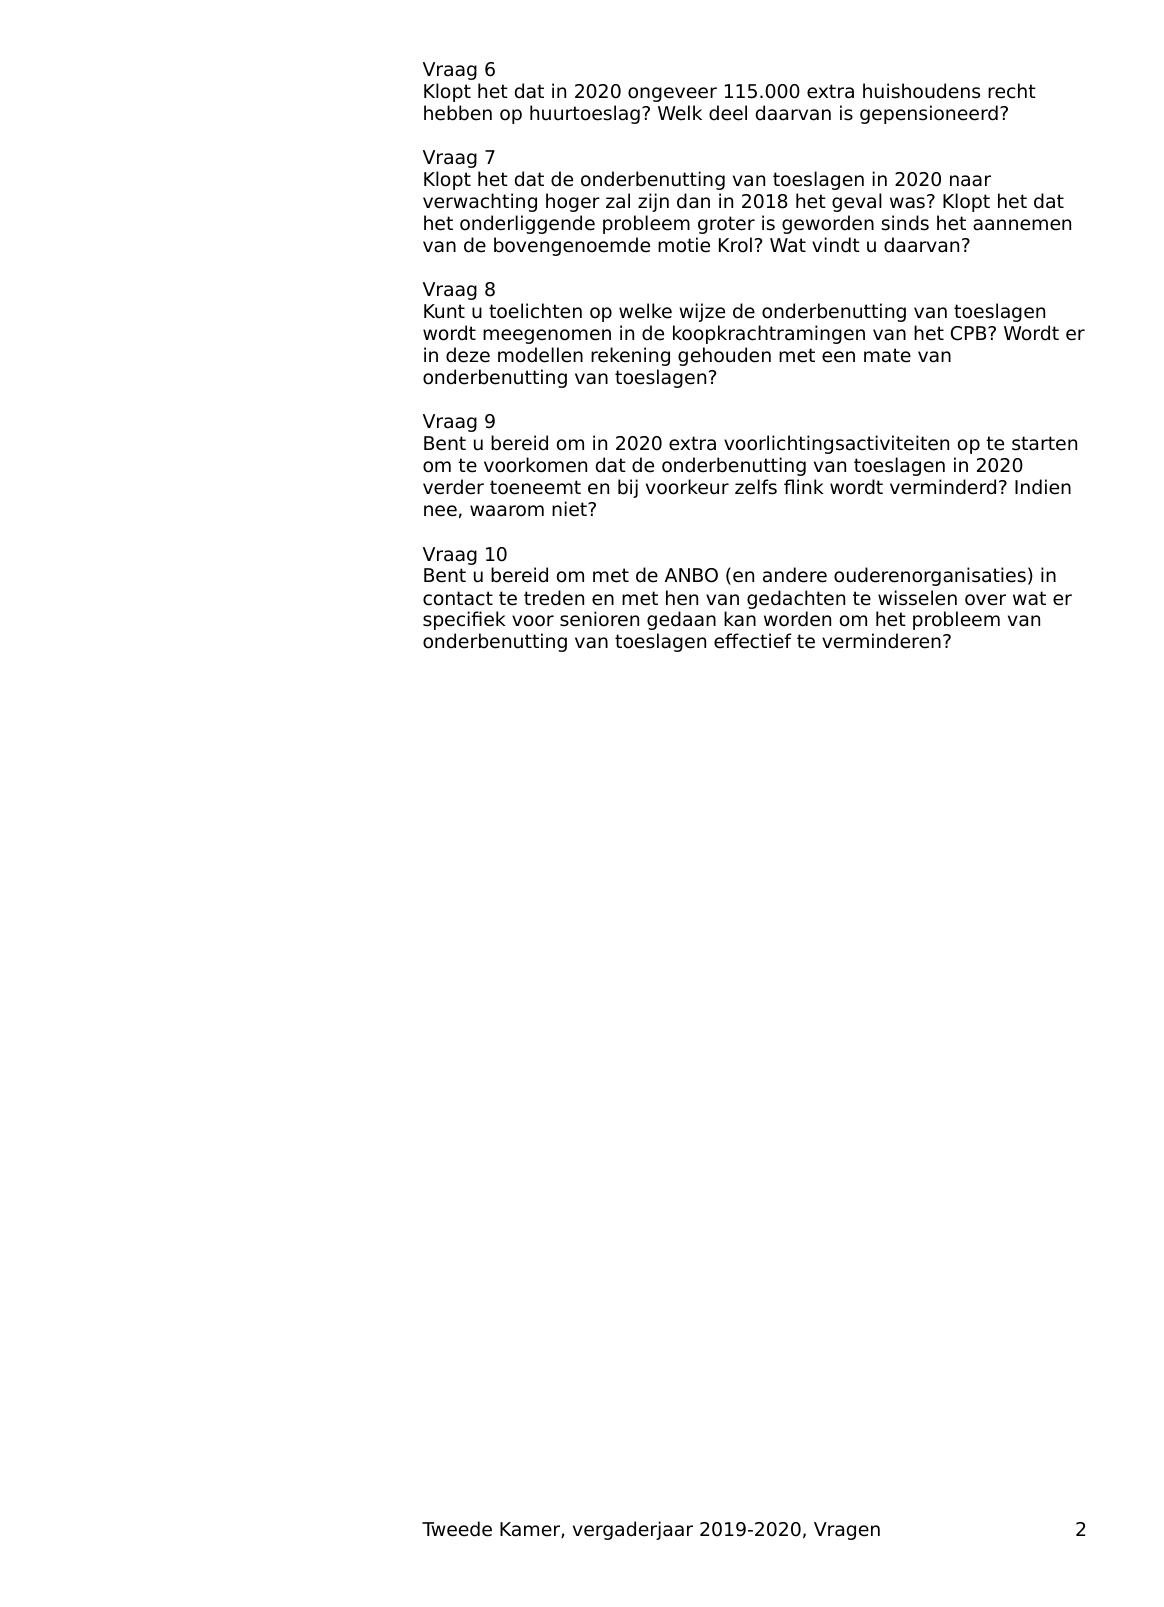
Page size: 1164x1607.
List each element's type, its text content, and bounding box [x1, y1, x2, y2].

text Bent u bereid om met de ANBO (en andere ouderenorganisaties) in contact te treden en met hen van gedachten te wisselen over wat er specifiek voor senioren gedaan kan worden om het probleem van onderbenutting van toeslagen effectief te verminderen? [422, 565, 1087, 653]
text Klopt het dat de onderbenutting van toeslagen in 2020 naar verwachting hoger zal zijn dan in 2018 het geval was? Klopt het dat het onderliggende probleem groter is geworden sinds het aannemen van de bovengenoemde motie Krol? Wat vindt u daarvan? [422, 169, 1087, 257]
text Bent u bereid om in 2020 extra voorlichtingsactiviteiten op te starten om te voorkomen dat de onderbenutting van toeslagen in 2020 verder toeneemt en bij voorkeur zelfs flink wordt verminderd? Indien nee, waarom niet? [422, 433, 1087, 521]
text Vraag 6 [422, 59, 1087, 81]
text Klopt het dat in 2020 ongeveer 115.000 extra huishoudens recht hebben op huurtoeslag? Welk deel daarvan is gepensioneerd? [422, 81, 1087, 125]
text Vraag 8 [422, 279, 1087, 301]
text Vraag 9 [422, 411, 1087, 433]
text Kunt u toelichten op welke wijze de onderbenutting van toeslagen wordt meegenomen in de koopkrachtramingen van het CPB? Wordt er in deze modellen rekening gehouden met een mate van onderbenutting van toeslagen? [422, 301, 1087, 389]
text Vraag 7 [422, 147, 1087, 169]
text Vraag 10 [422, 543, 1087, 565]
